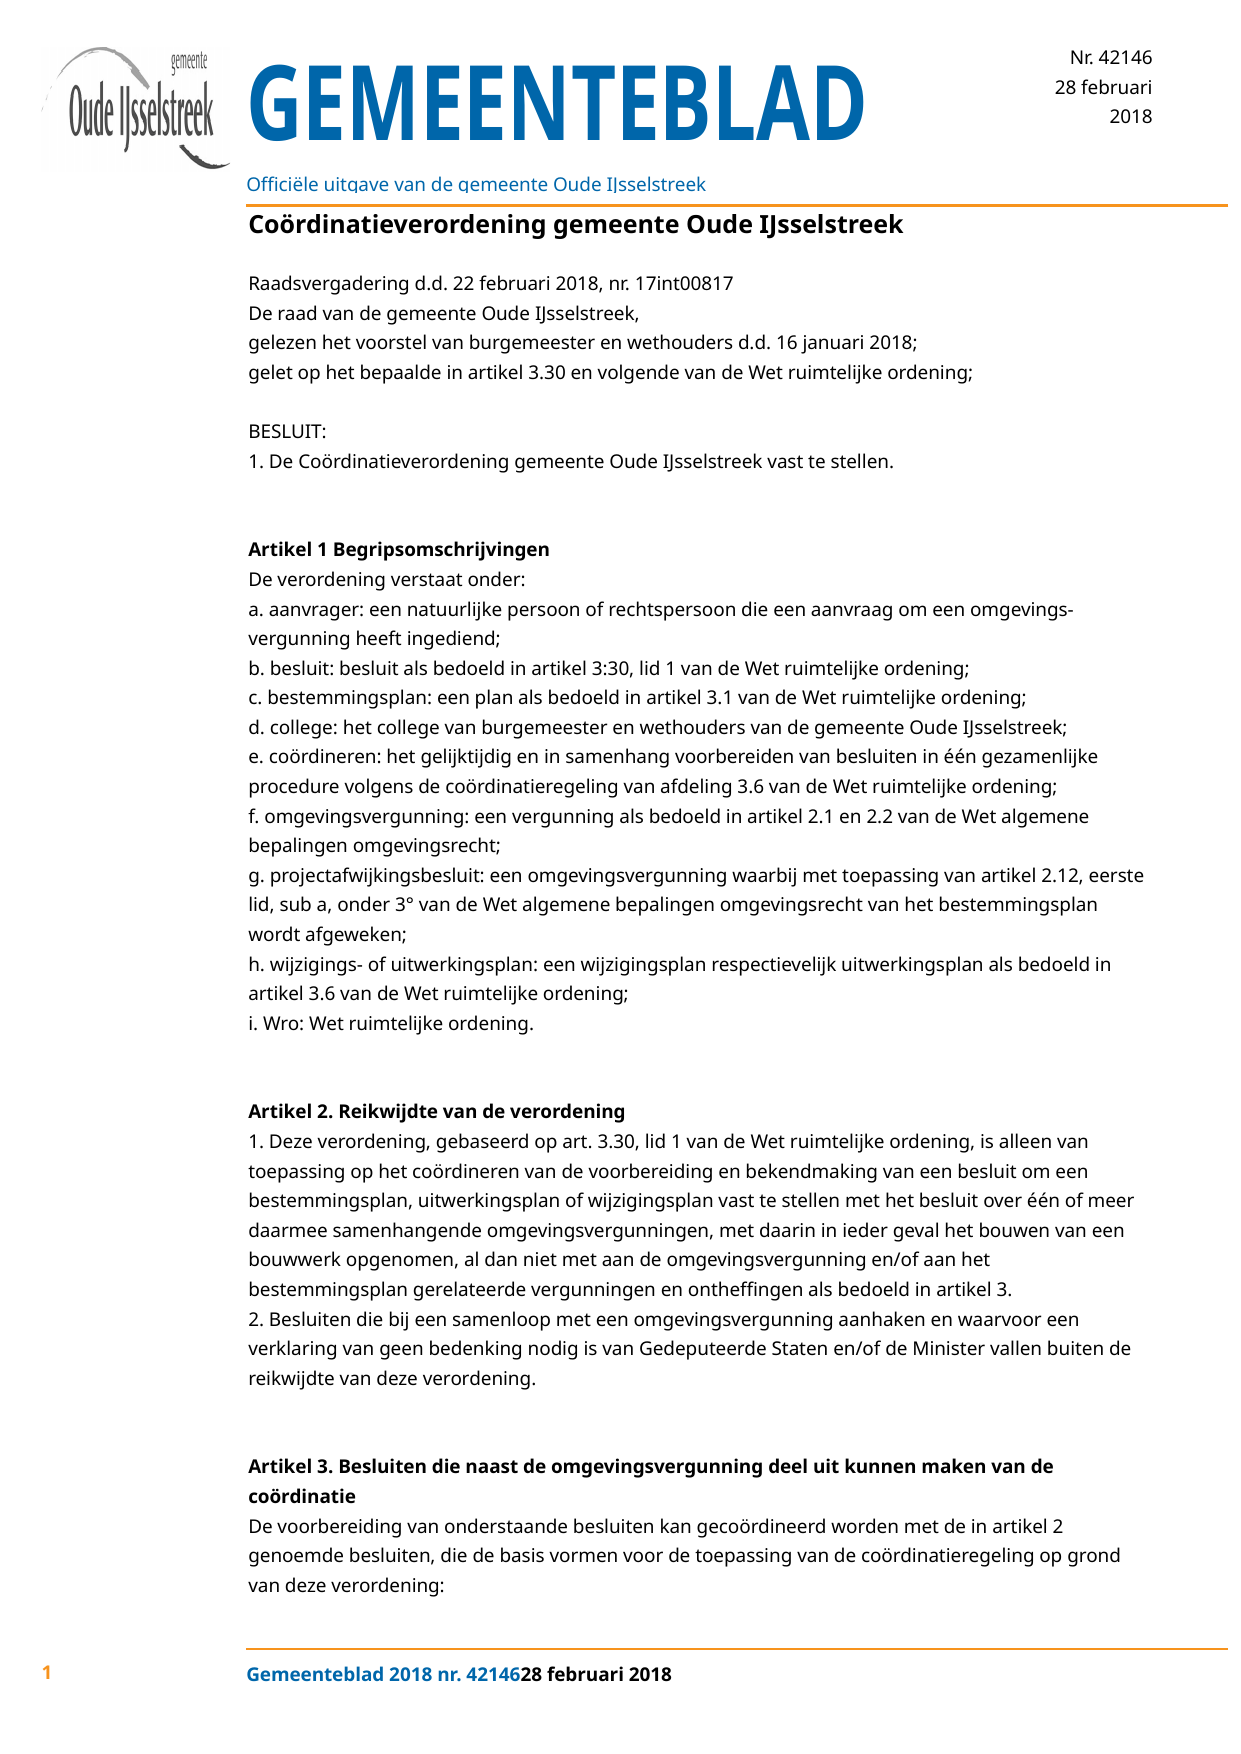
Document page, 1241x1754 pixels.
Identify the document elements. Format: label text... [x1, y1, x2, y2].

text Artikel 1 Begripsomschrijvingen [248, 537, 1152, 562]
text b. besluit: besluit als bedoeld in artikel 3:30, lid 1 van de Wet ruimtelijke ordening; [248, 655, 1152, 681]
text 1. De Coördinatieverordening gemeente Oude IJsselstreek vast te stellen. [248, 448, 1152, 473]
text d. college: het college van burgemeester en wethouders van de gemeente Oude IJsselstreek; [248, 714, 1152, 740]
text Artikel 2. Reikwijdte van de verordening [248, 1099, 1152, 1124]
text 2. Besluiten die bij een samenloop met een omgevingsvergunning aanhaken en waarvoor een verklaring van geen bedenking nodig is van Gedeputeerde Staten en/of de Minister vallen buiten de reikwijdte van deze verordening. [248, 1306, 1152, 1391]
text a. aanvrager: een natuurlijke persoon of rechtspersoon die een aanvraag om een omgevings-vergunning heeft ingediend; [248, 596, 1152, 651]
text Artikel 3. Besluiten die naast de omgevingsvergunning deel uit kunnen maken van de coördinatie [248, 1454, 1152, 1509]
text i. Wro: Wet ruimtelijke ordening. [248, 1010, 1152, 1036]
text f. omgevingsvergunning: een vergunning als bedoeld in artikel 2.1 en 2.2 van de Wet algemene bepalingen omgevingsrecht; [248, 803, 1152, 858]
text BESLUIT: [248, 418, 1152, 444]
text e. coördineren: het gelijktijdig en in samenhang voorbereiden van besluiten in één gezamenlijke procedure volgens de coördinatieregeling van afdeling 3.6 van de Wet ruimtelijke ordening; [248, 744, 1152, 799]
text c. bestemmingsplan: een plan als bedoeld in artikel 3.1 van de Wet ruimtelijke ordening; [248, 684, 1152, 710]
text 1. Deze verordening, gebaseerd op art. 3.30, lid 1 van de Wet ruimtelijke ordening, is alleen van toepassing op het coördineren van de voorbereiding en bekendmaking van een besluit om een bestemmingsplan, uitwerkingsplan of wijzigingsplan vast te stellen met het besluit over één of meer daarmee samenhangende omgevingsvergunningen, met daarin in ieder geval het bouwen van een bouwwerk opgenomen, al dan niet met aan de omgevingsvergunning en/of aan het bestemmingsplan gerelateerde vergunningen en ontheffingen als bedoeld in artikel 3. [248, 1128, 1152, 1302]
picture [41, 47, 231, 172]
text De raad van de gemeente Oude IJsselstreek, [248, 300, 1152, 326]
text gelet op het bepaalde in artikel 3.30 en volgende van de Wet ruimtelijke ordening; [248, 359, 1152, 385]
text De voorbereiding van onderstaande besluiten kan gecoördineerd worden met de in artikel 2 genoemde besluiten, die de basis vormen voor de toepassing van de coördinatieregeling op grond van deze verordening: [248, 1513, 1152, 1598]
text h. wijzigings- of uitwerkingsplan: een wijzigingsplan respectievelijk uitwerkingsplan als bedoeld in artikel 3.6 van de Wet ruimtelijke ordening; [248, 951, 1152, 1006]
text gelezen het voorstel van burgemeester en wethouders d.d. 16 januari 2018; [248, 329, 1152, 355]
text Coördinatieverordening gemeente Oude IJsselstreek [248, 207, 1152, 241]
text Raadsvergadering d.d. 22 februari 2018, nr. 17int00817 [248, 270, 1152, 296]
text De verordening verstaat onder: [248, 566, 1152, 592]
text g. projectafwijkingsbesluit: een omgevingsvergunning waarbij met toepassing van artikel 2.12, eerste lid, sub a, onder 3° van de Wet algemene bepalingen omgevingsrecht van het bestemmingsplan wordt afgeweken; [248, 862, 1152, 947]
